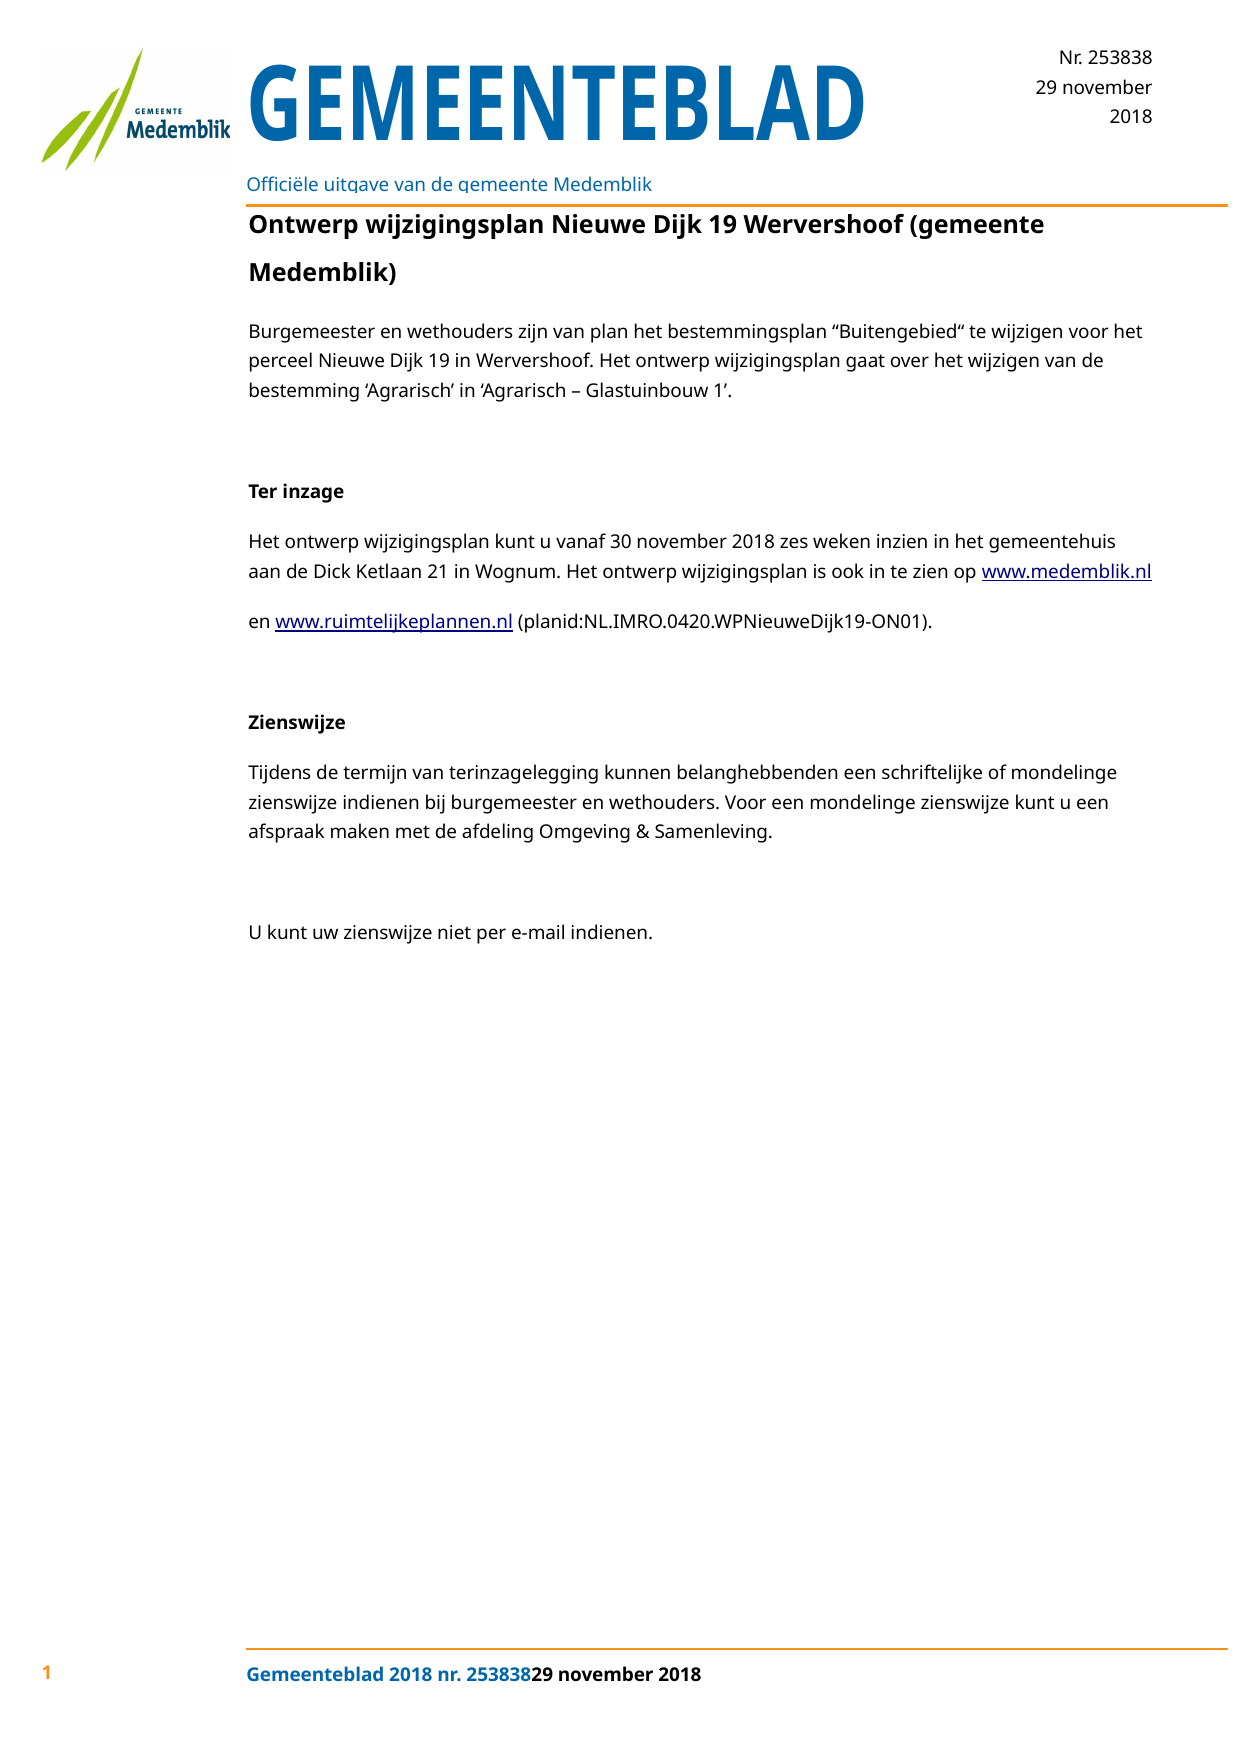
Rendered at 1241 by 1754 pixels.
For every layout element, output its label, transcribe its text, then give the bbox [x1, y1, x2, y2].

text U kunt uw zienswijze niet per e-mail indienen. [248, 919, 1152, 945]
text Het ontwerp wijzigingsplan kunt u vanaf 30 november 2018 zes weken inzien in het gemeentehuis aan de Dick Ketlaan 21 in Wognum. Het ontwerp wijzigingsplan is ook in te zien op www.medemblik.nl [248, 528, 1152, 584]
text Ter inzage [248, 478, 1152, 504]
text Ontwerp wijzigingsplan Nieuwe Dijk 19 Wervershoof (gemeente Medemblik) [248, 207, 1152, 288]
picture [41, 47, 231, 172]
text Zienswijze [248, 709, 1152, 735]
text Burgemeester en wethouders zijn van plan het bestemmingsplan “Buitengebied“ te wijzigen voor het perceel Nieuwe Dijk 19 in Wervershoof. Het ontwerp wijzigingsplan gaat over het wijzigen van de bestemming ‘Agrarisch’ in ‘Agrarisch – Glastuinbouw 1’. [248, 318, 1152, 403]
text en www.ruimtelijkeplannen.nl (planid:NL.IMRO.0420.WPNieuweDijk19-ON01). [248, 608, 1152, 634]
text Tijdens de termijn van terinzagelegging kunnen belanghebbenden een schriftelijke of mondelinge zienswijze indienen bij burgemeester en wethouders. Voor een mondelinge zienswijze kunt u een afspraak maken met de afdeling Omgeving & Samenleving. [248, 759, 1152, 844]
